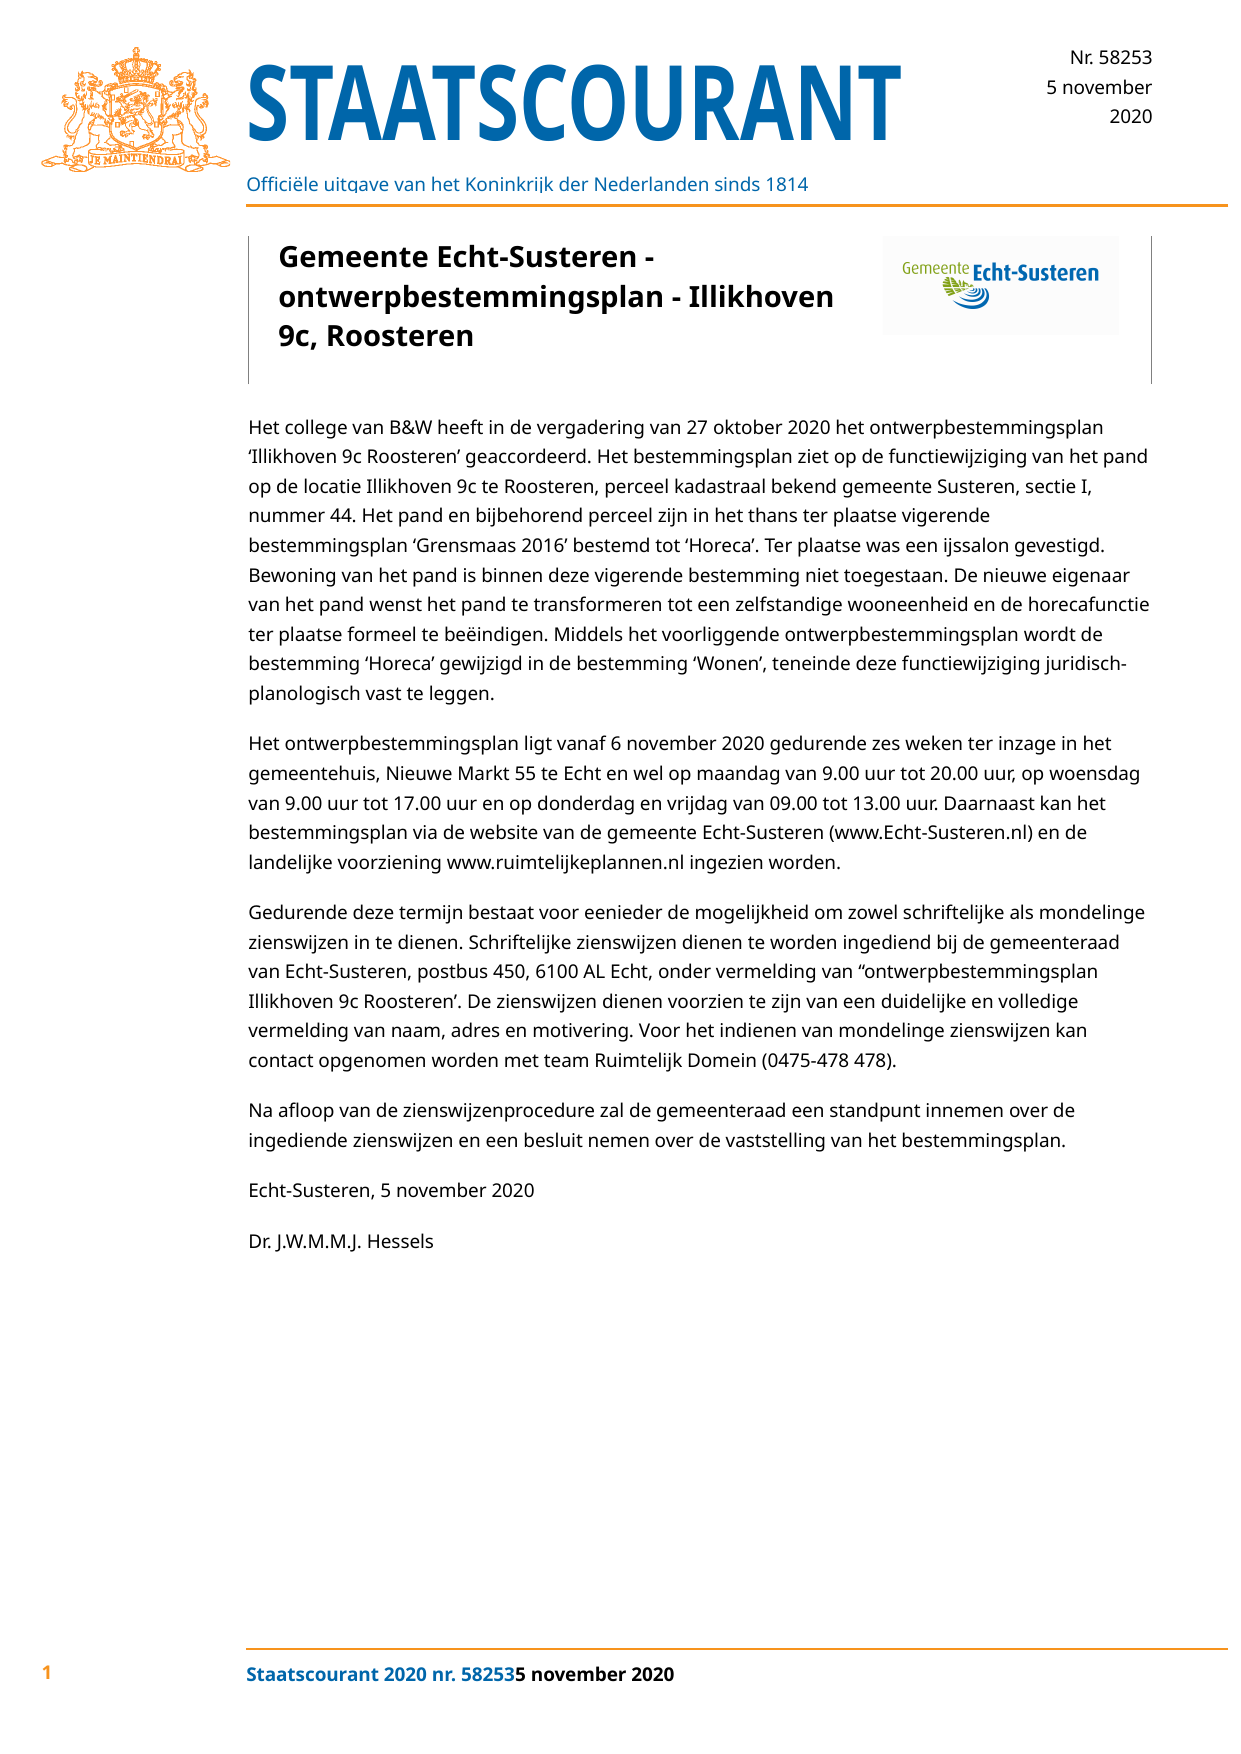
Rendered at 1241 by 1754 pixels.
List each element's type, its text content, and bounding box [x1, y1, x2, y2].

table_header Gemeente Echt-Susteren - ontwerpbestemmingsplan - Illikhoven 9c, Roosteren [249, 236, 850, 384]
picture [882, 236, 1119, 335]
picture [41, 47, 231, 172]
text Het ontwerpbestemmingsplan ligt vanaf 6 november 2020 gedurende zes weken ter inzage in het gemeentehuis, Nieuwe Markt 55 te Echt en wel op maandag van 9.00 uur tot 20.00 uur, op woensdag van 9.00 uur tot 17.00 uur en op donderdag en vrijdag van 09.00 tot 13.00 uur. Daarnaast kan het bestemmingsplan via de website van de gemeente Echt-Susteren (www.Echt-Susteren.nl) en de landelijke voorziening www.ruimtelijkeplannen.nl ingezien worden. [248, 731, 1152, 875]
table_header [850, 236, 1151, 384]
text Dr. J.W.M.M.J. Hessels [248, 1228, 1152, 1254]
text Gedurende deze termijn bestaat voor eenieder de mogelijkheid om zowel schriftelijke als mondelinge zienswijzen in te dienen. Schriftelijke zienswijzen dienen te worden ingediend bij de gemeenteraad van Echt-Susteren, postbus 450, 6100 AL Echt, onder vermelding van “ontwerpbestemmingsplan Illikhoven 9c Roosteren’. De zienswijzen dienen voorzien te zijn van een duidelijke en volledige vermelding van naam, adres en motivering. Voor het indienen van mondelinge zienswijzen kan contact opgenomen worden met team Ruimtelijk Domein (0475-478 478). [248, 899, 1152, 1073]
text Het college van B&W heeft in de vergadering van 27 oktober 2020 het ontwerpbestemmingsplan ‘Illikhoven 9c Roosteren’ geaccordeerd. Het bestemmingsplan ziet op de functiewijziging van het pand op de locatie Illikhoven 9c te Roosteren, perceel kadastraal bekend gemeente Susteren, sectie I, nummer 44. Het pand en bijbehorend perceel zijn in het thans ter plaatse vigerende bestemmingsplan ‘Grensmaas 2016’ bestemd tot ‘Horeca’. Ter plaatse was een ijssalon gevestigd. Bewoning van het pand is binnen deze vigerende bestemming niet toegestaan. De nieuwe eigenaar van het pand wenst het pand te transformeren tot een zelfstandige wooneenheid en de horecafunctie ter plaatse formeel te beëindigen. Middels het voorliggende ontwerpbestemmingsplan wordt de bestemming ‘Horeca’ gewijzigd in de bestemming ‘Wonen’, teneinde deze functiewijziging juridisch-planologisch vast te leggen. [248, 414, 1152, 706]
text Echt-Susteren, 5 november 2020 [248, 1178, 1152, 1203]
text Na afloop van de zienswijzenprocedure zal de gemeenteraad een standpunt innemen over de ingediende zienswijzen en een besluit nemen over de vaststelling van het bestemmingsplan. [248, 1098, 1152, 1153]
